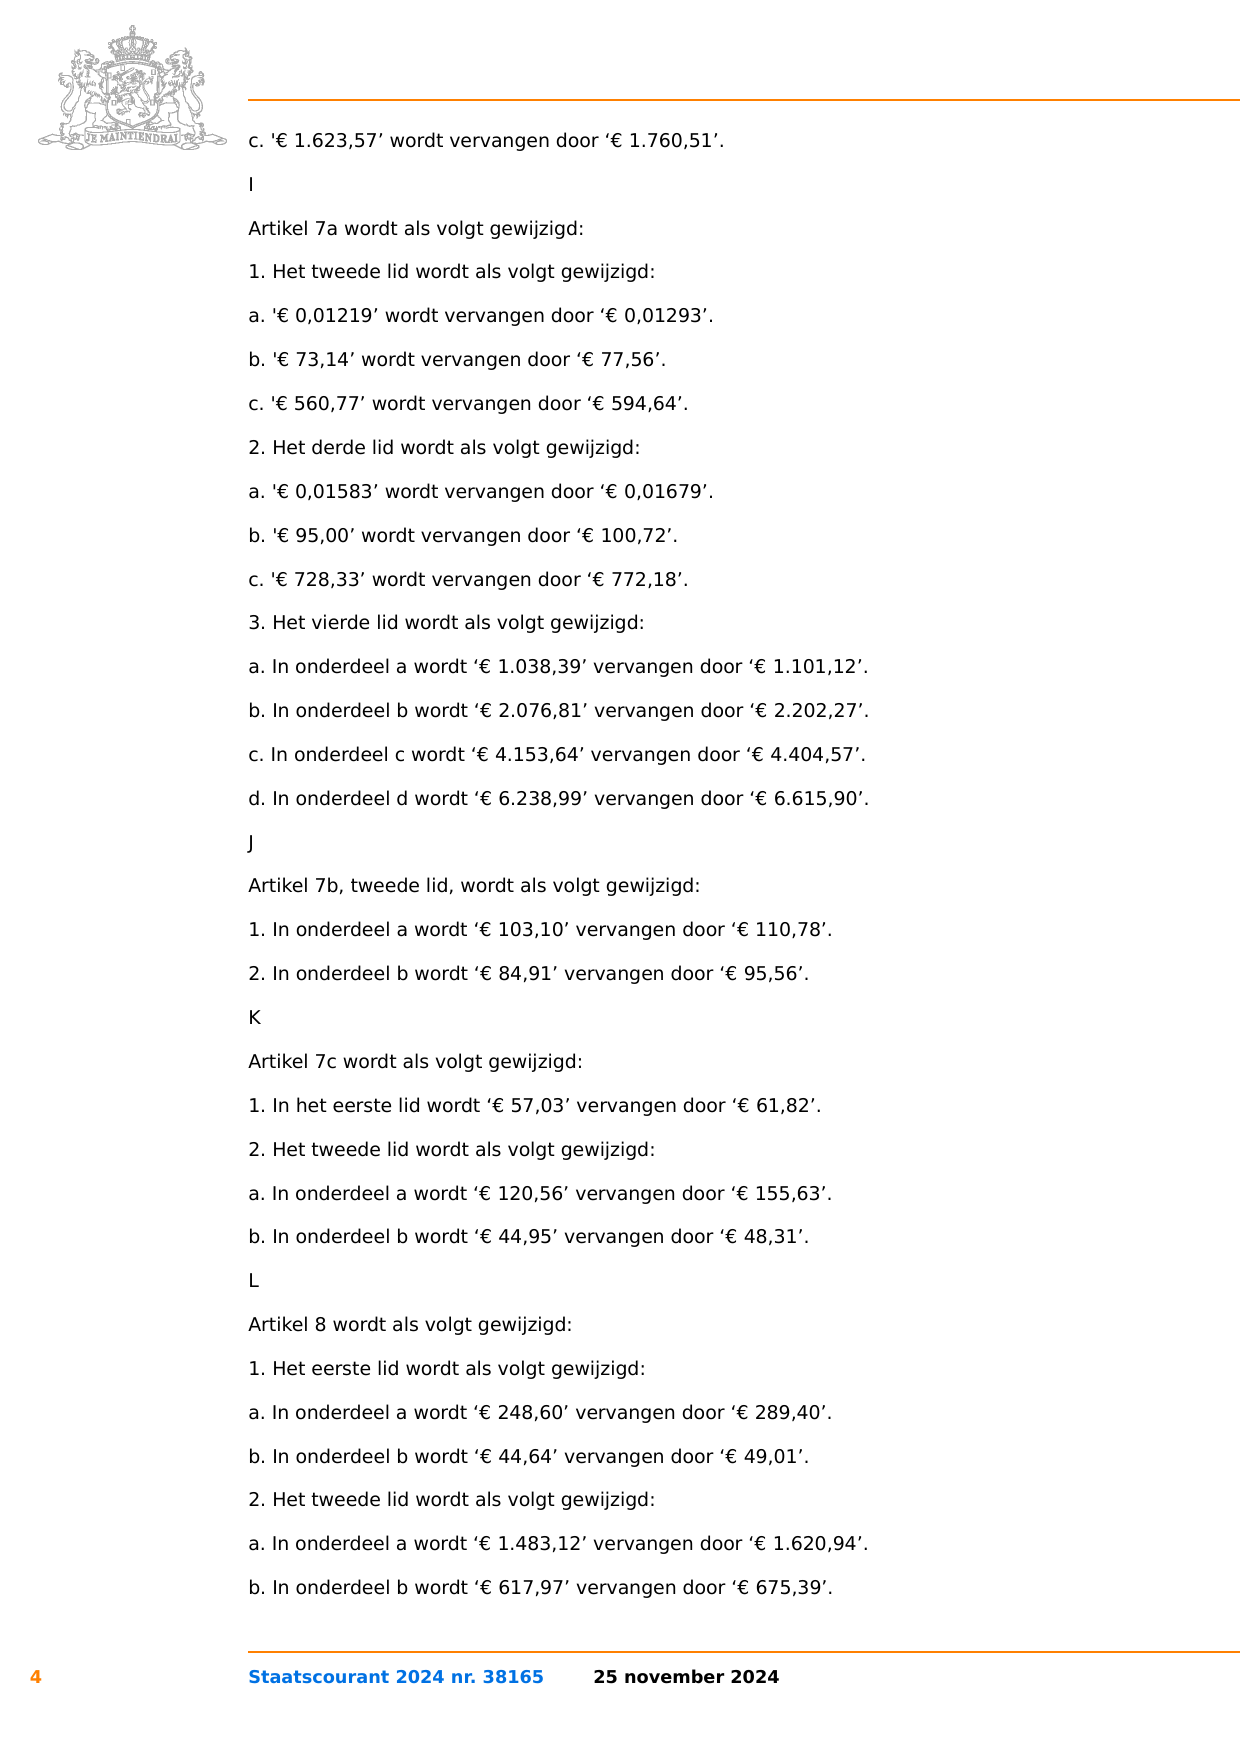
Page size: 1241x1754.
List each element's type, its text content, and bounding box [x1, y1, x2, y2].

text L [248, 1270, 1163, 1292]
text a. In onderdeel a wordt ‘€ 1.483,12’ vervangen door ‘€ 1.620,94’. [248, 1533, 1163, 1555]
text 2. Het derde lid wordt als volgt gewijzigd: [248, 437, 1163, 459]
text Artikel 7b, tweede lid, wordt als volgt gewijzigd: [248, 875, 1163, 897]
text b. In onderdeel b wordt ‘€ 617,97’ vervangen door ‘€ 675,39’. [248, 1577, 1163, 1599]
text 2. Het tweede lid wordt als volgt gewijzigd: [248, 1138, 1163, 1161]
text c. '€ 1.623,57’ wordt vervangen door ‘€ 1.760,51’. [248, 130, 1163, 152]
text 1. Het eerste lid wordt als volgt gewijzigd: [248, 1358, 1163, 1380]
text 2. In onderdeel b wordt ‘€ 84,91’ vervangen door ‘€ 95,56’. [248, 963, 1163, 985]
text b. In onderdeel b wordt ‘€ 44,95’ vervangen door ‘€ 48,31’. [248, 1226, 1163, 1248]
text a. In onderdeel a wordt ‘€ 248,60’ vervangen door ‘€ 289,40’. [248, 1402, 1163, 1424]
text Artikel 7c wordt als volgt gewijzigd: [248, 1051, 1163, 1073]
text b. '€ 95,00’ wordt vervangen door ‘€ 100,72’. [248, 524, 1163, 547]
text 3. Het vierde lid wordt als volgt gewijzigd: [248, 612, 1163, 634]
picture [38, 25, 227, 150]
text Artikel 7a wordt als volgt gewijzigd: [248, 218, 1163, 239]
text Artikel 8 wordt als volgt gewijzigd: [248, 1314, 1163, 1336]
text c. In onderdeel c wordt ‘€ 4.153,64’ vervangen door ‘€ 4.404,57’. [248, 744, 1163, 766]
text a. '€ 0,01219’ wordt vervangen door ‘€ 0,01293’. [248, 305, 1163, 327]
text 2. Het tweede lid wordt als volgt gewijzigd: [248, 1489, 1163, 1511]
text b. In onderdeel b wordt ‘€ 2.076,81’ vervangen door ‘€ 2.202,27’. [248, 700, 1163, 722]
text c. '€ 728,33’ wordt vervangen door ‘€ 772,18’. [248, 568, 1163, 590]
text I [248, 174, 1163, 196]
text J [248, 832, 1163, 853]
text 1. In het eerste lid wordt ‘€ 57,03’ vervangen door ‘€ 61,82’. [248, 1095, 1163, 1117]
text 1. Het tweede lid wordt als volgt gewijzigd: [248, 261, 1163, 283]
text a. In onderdeel a wordt ‘€ 1.038,39’ vervangen door ‘€ 1.101,12’. [248, 656, 1163, 678]
text c. '€ 560,77’ wordt vervangen door ‘€ 594,64’. [248, 393, 1163, 415]
text a. '€ 0,01583’ wordt vervangen door ‘€ 0,01679’. [248, 481, 1163, 503]
text 1. In onderdeel a wordt ‘€ 103,10’ vervangen door ‘€ 110,78’. [248, 919, 1163, 941]
text d. In onderdeel d wordt ‘€ 6.238,99’ vervangen door ‘€ 6.615,90’. [248, 788, 1163, 810]
text b. In onderdeel b wordt ‘€ 44,64’ vervangen door ‘€ 49,01’. [248, 1446, 1163, 1467]
text a. In onderdeel a wordt ‘€ 120,56’ vervangen door ‘€ 155,63’. [248, 1182, 1163, 1204]
text b. '€ 73,14’ wordt vervangen door ‘€ 77,56’. [248, 349, 1163, 371]
text K [248, 1007, 1163, 1029]
